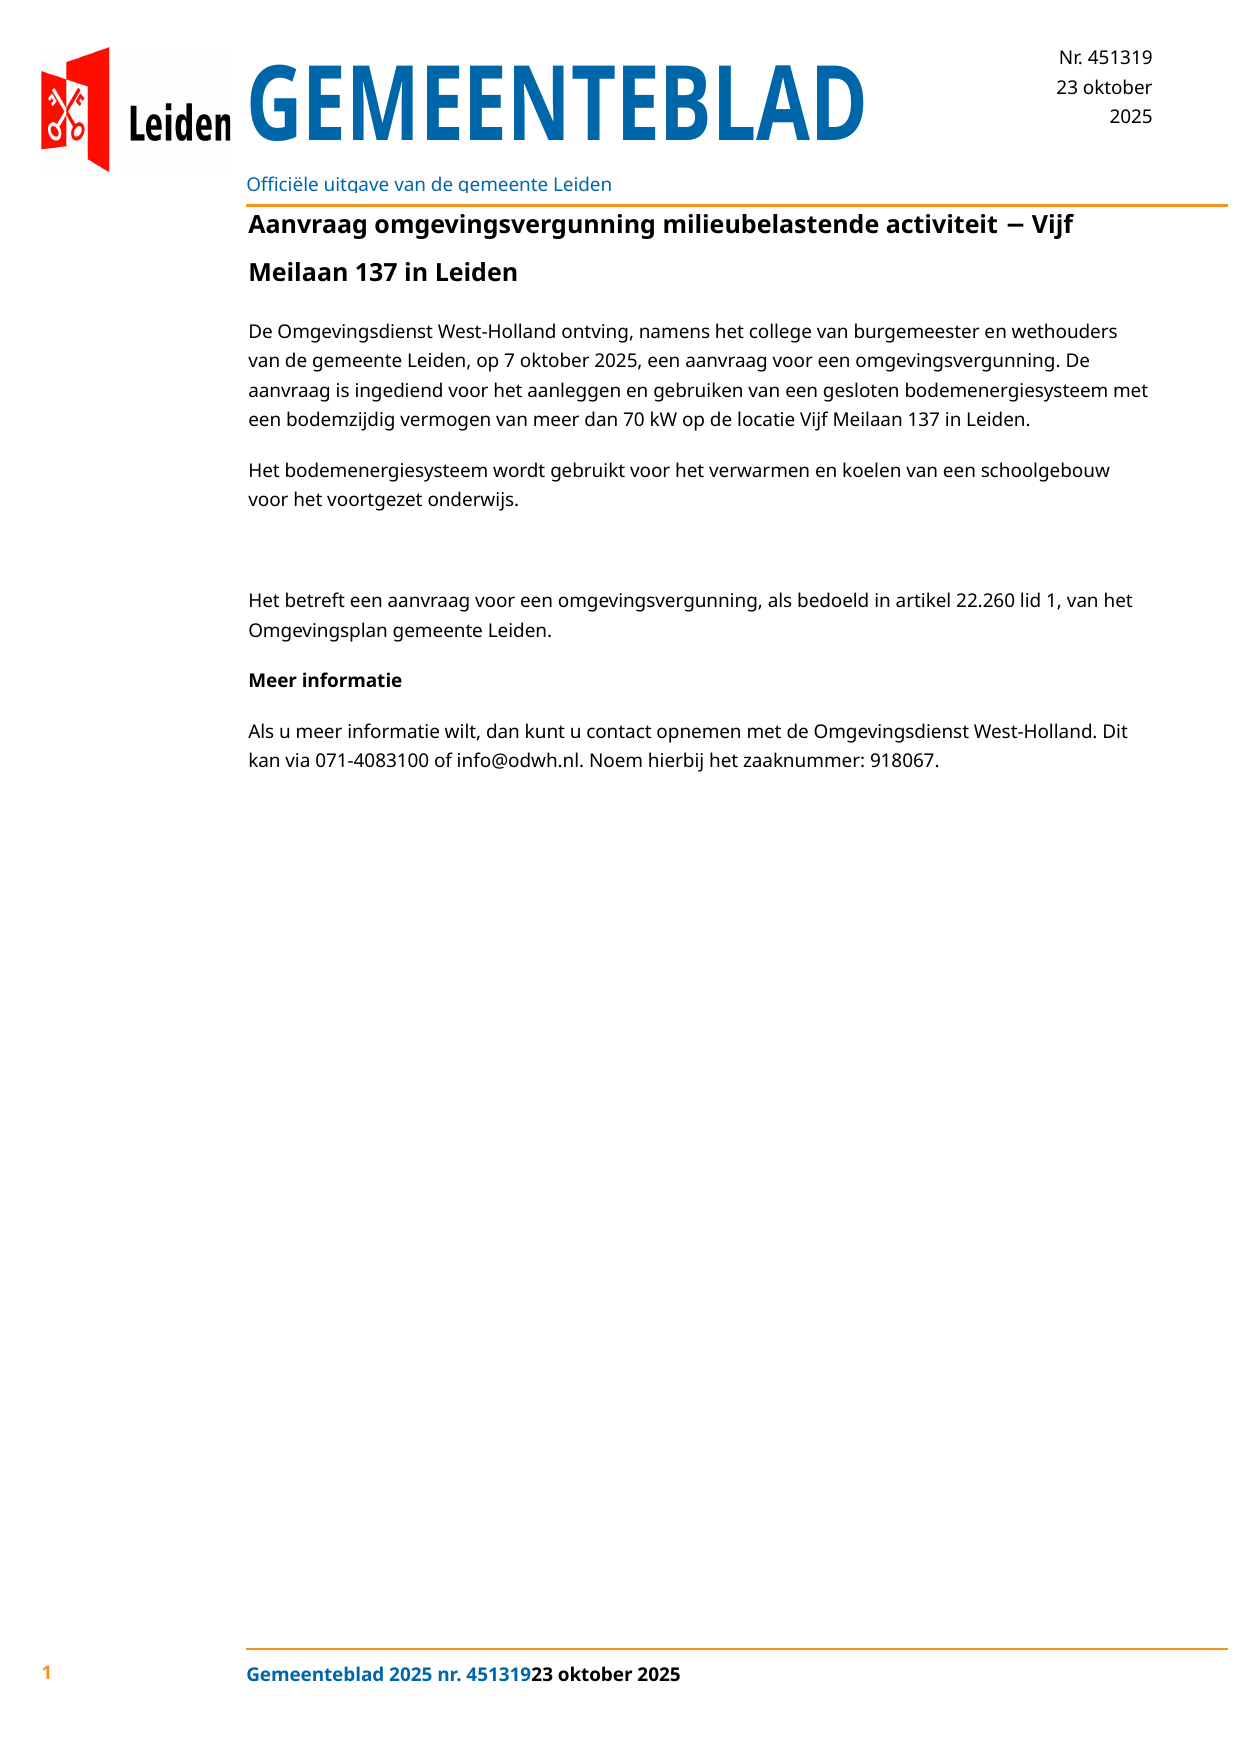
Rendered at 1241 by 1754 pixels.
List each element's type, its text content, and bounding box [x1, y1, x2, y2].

text Het betreft een aanvraag voor een omgevingsvergunning, als bedoeld in artikel 22.260 lid 1, van het Omgevingsplan gemeente Leiden. [248, 587, 1152, 643]
text Meer informatie [248, 667, 1152, 693]
text Als u meer informatie wilt, dan kunt u contact opnemen met de Omgevingsdienst West-Holland. Dit kan via 071-4083100 of info@odwh.nl. Noem hierbij het zaaknummer: 918067. [248, 718, 1152, 773]
text Aanvraag omgevingsvergunning milieubelastende activiteit − Vijf Meilaan 137 in Leiden [248, 207, 1152, 288]
text Het bodemenergiesysteem wordt gebruikt voor het verwarmen en koelen van een schoolgebouw voor het voortgezet onderwijs. [248, 457, 1152, 512]
text De Omgevingsdienst West-Holland ontving, namens het college van burgemeester en wethouders van de gemeente Leiden, op 7 oktober 2025, een aanvraag voor een omgevingsvergunning. De aanvraag is ingediend voor het aanleggen en gebruiken van een gesloten bodemenergiesysteem met een bodemzijdig vermogen van meer dan 70 kW op de locatie Vijf Meilaan 137 in Leiden. [248, 318, 1152, 432]
picture [41, 47, 231, 172]
